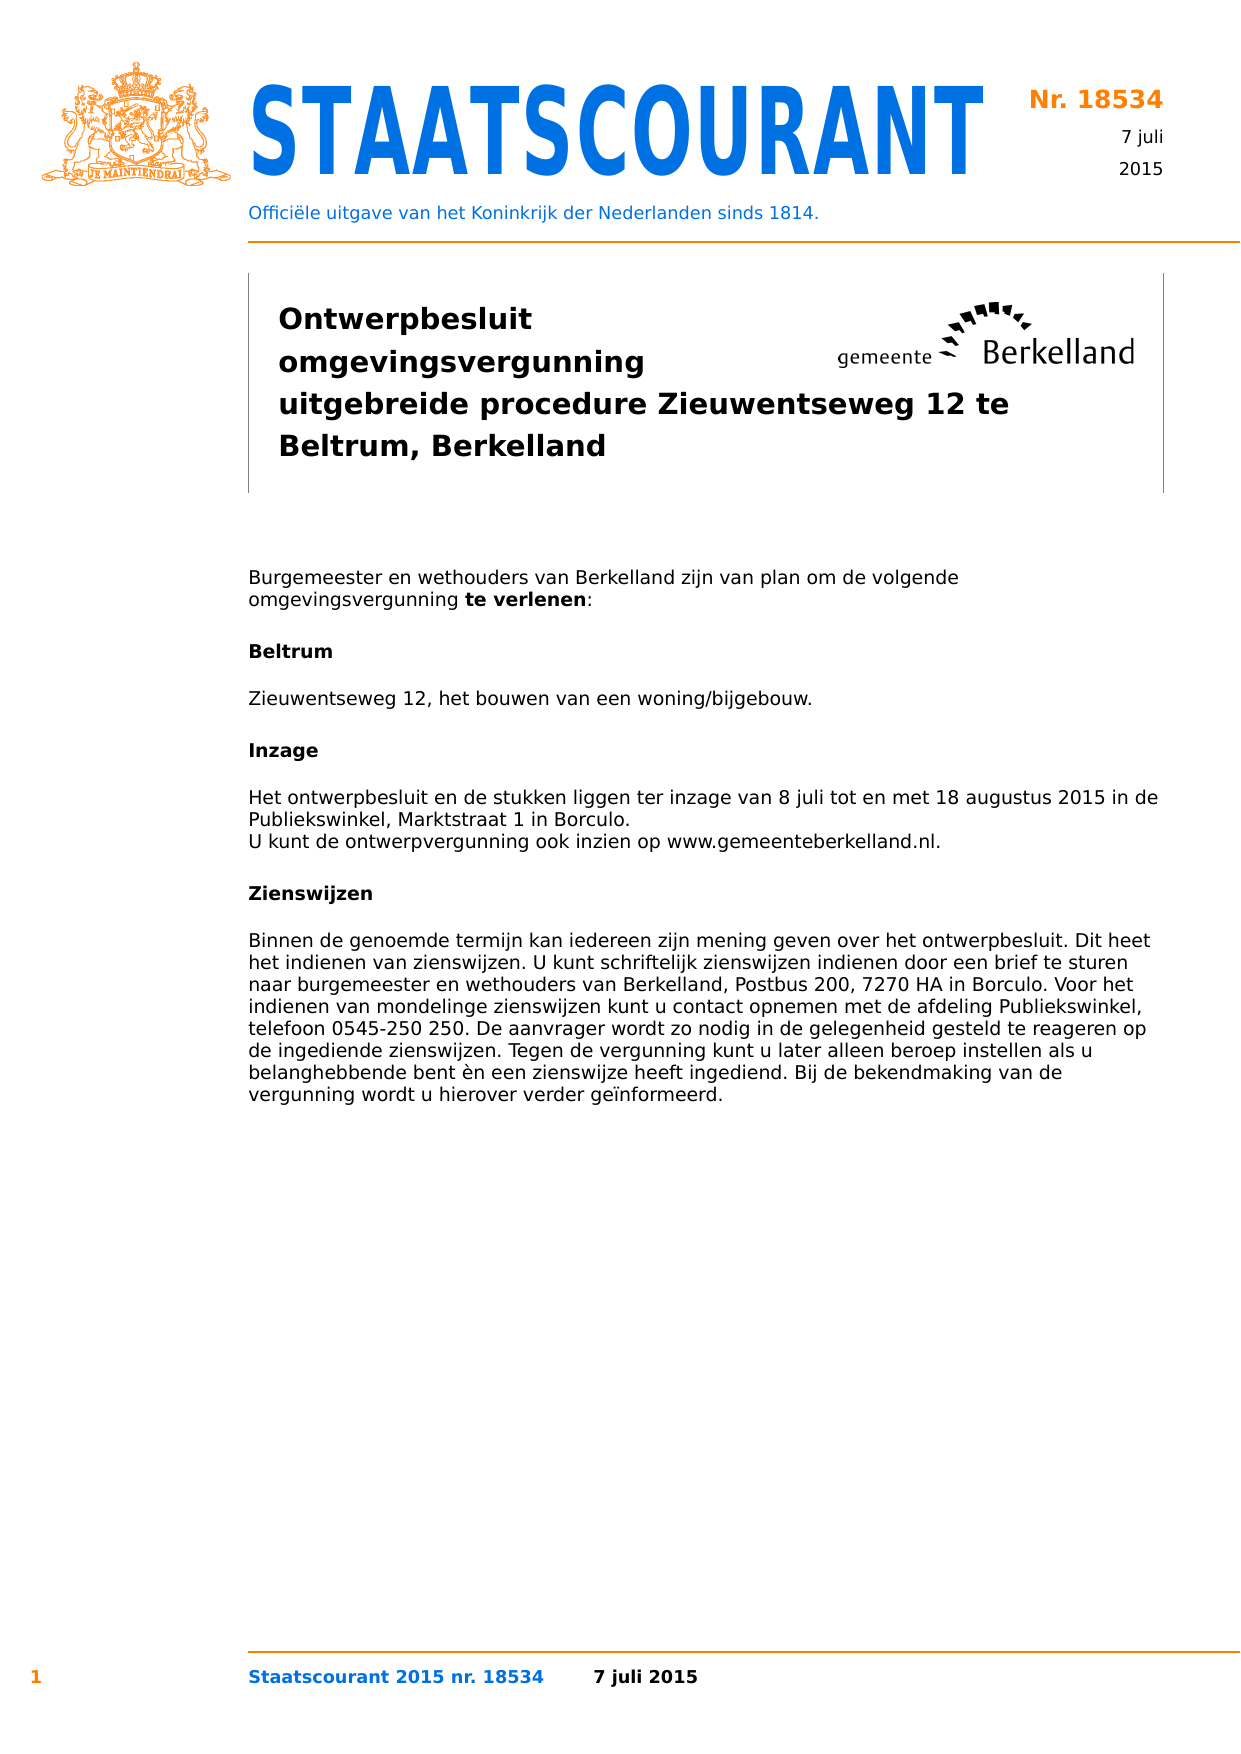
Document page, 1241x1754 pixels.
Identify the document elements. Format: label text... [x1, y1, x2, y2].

table_header [25, 62, 248, 241]
table_cell Officiële uitgave van het Koninkrijk der Nederlanden sinds 1814. [248, 203, 1240, 241]
subtitle Zienswijzen [248, 883, 1163, 905]
subtitle Ontwerpbesluit omgevingsvergunning uitgebreide procedure Zieuwentseweg 12 te Beltrum, Berkelland [249, 273, 1163, 493]
text Burgemeester en wethouders van Berkelland zijn van plan om de volgende omgevingsvergunning te verlenen: [248, 567, 1163, 611]
text Het ontwerpbesluit en de stukken liggen ter inzage van 8 juli tot en met 18 augustus 2015 in de Publiekswinkel, Marktstraat 1 in Borculo. [248, 787, 1163, 831]
text U kunt de ontwerpvergunning ook inzien op www.gemeenteberkelland.nl. [248, 831, 1163, 853]
table_header Nr. 18534 [998, 62, 1240, 121]
table_header STAATSCOURANT [248, 62, 998, 203]
subtitle Beltrum [248, 641, 1163, 663]
picture [838, 302, 1134, 368]
table_cell 7 juli [998, 121, 1240, 153]
text Zieuwentseweg 12, het bouwen van een woning/bijgebouw. [248, 688, 1163, 710]
subtitle Inzage [248, 740, 1163, 762]
picture [41, 62, 231, 186]
table_cell 2015 [998, 153, 1240, 203]
text Binnen de genoemde termijn kan iedereen zijn mening geven over het ontwerpbesluit. Dit heet het indienen van zienswijzen. U kunt schriftelijk zienswijzen indienen door een brief te sturen naar burgemeester en wethouders van Berkelland, Postbus 200, 7270 HA in Borculo. Voor het indienen van mondelinge zienswijzen kunt u contact opnemen met de afdeling Publiekswinkel, telefoon 0545-250 250. De aanvrager wordt zo nodig in de gelegenheid gesteld te reageren op de ingediende zienswijzen. Tegen de vergunning kunt u later alleen beroep instellen als u belanghebbende bent èn een zienswijze heeft ingediend. Bij de bekendmaking van de vergunning wordt u hierover verder geïnformeerd. [248, 930, 1163, 1106]
